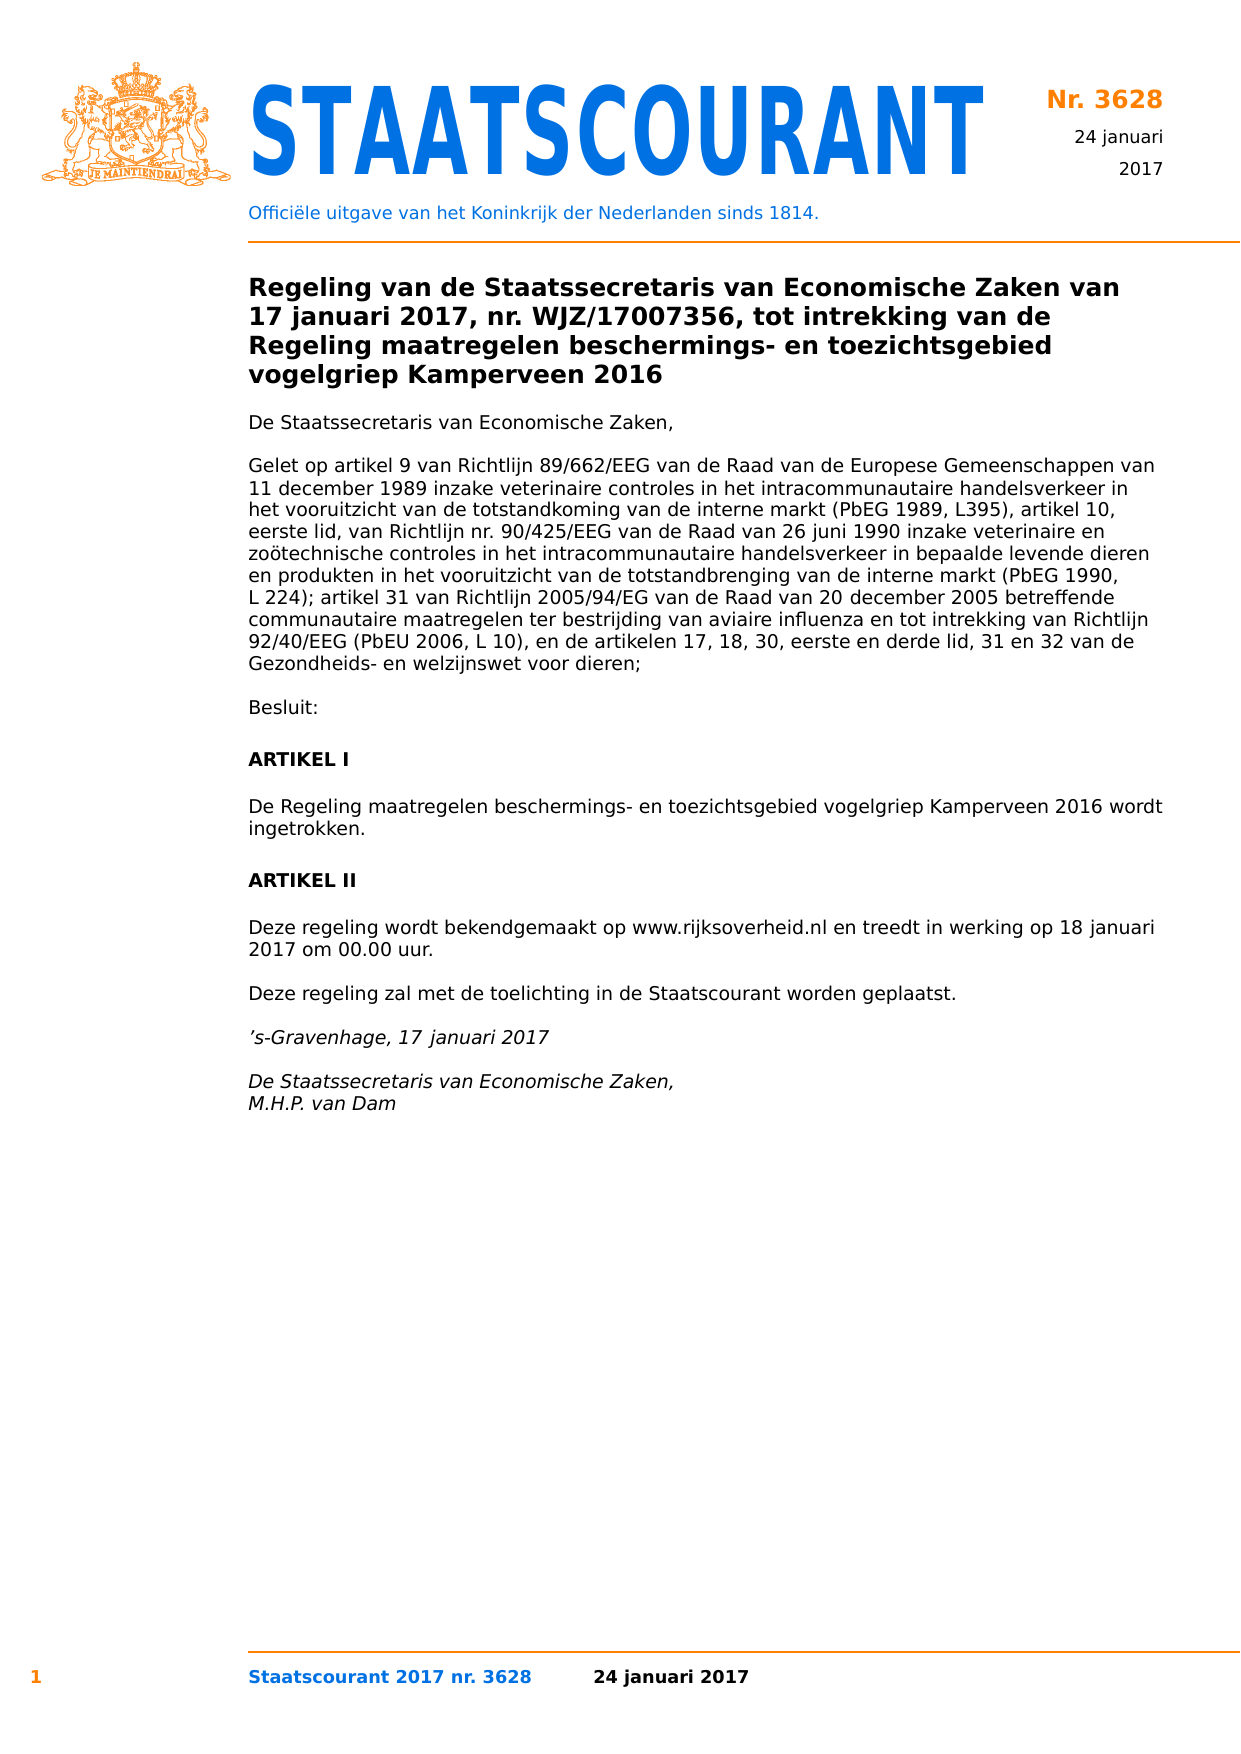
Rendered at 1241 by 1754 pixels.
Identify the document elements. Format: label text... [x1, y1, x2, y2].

table_cell Officiële uitgave van het Koninkrijk der Nederlanden sinds 1814. [248, 203, 1240, 241]
subtitle Regeling van de Staatssecretaris van Economische Zaken van 17 januari 2017, nr. WJZ/17007356, tot intrekking van de Regeling maatregelen beschermings- en toezichtsgebied vogelgriep Kamperveen 2016 [248, 273, 1163, 390]
text Gelet op artikel 9 van Richtlijn 89/662/EEG van de Raad van de Europese Gemeenschappen van 11 december 1989 inzake veterinaire controles in het intracommunautaire handelsverkeer in het vooruitzicht van de totstandkoming van de interne markt (PbEG 1989, L395), artikel 10, eerste lid, van Richtlijn nr. 90/425/EEG van de Raad van 26 juni 1990 inzake veterinaire en zoötechnische controles in het intracommunautaire handelsverkeer in bepaalde levende dieren en produkten in het vooruitzicht van de totstandbrenging van de interne markt (PbEG 1990, L 224); artikel 31 van Richtlijn 2005/94/EG van de Raad van 20 december 2005 betreffende communautaire maatregelen ter bestrijding van aviaire influenza en tot intrekking van Richtlijn 92/40/EEG (PbEU 2006, L 10), en de artikelen 17, 18, 30, eerste en derde lid, 31 en 32 van de Gezondheids- en welzijnswet voor dieren; [248, 455, 1163, 675]
text Deze regeling zal met de toelichting in de Staatscourant worden geplaatst. [248, 983, 1163, 1005]
text De Staatssecretaris van Economische Zaken, M.H.P. van Dam [248, 1071, 1163, 1114]
picture [41, 62, 231, 186]
text Deze regeling wordt bekendgemaakt op www.rijksoverheid.nl en treedt in werking op 18 januari 2017 om 00.00 uur. [248, 917, 1163, 961]
text De Staatssecretaris van Economische Zaken, [248, 412, 1163, 433]
subtitle ARTIKEL II [248, 870, 1163, 892]
text De Regeling maatregelen beschermings- en toezichtsgebied vogelgriep Kamperveen 2016 wordt ingetrokken. [248, 796, 1163, 840]
table_header [25, 62, 248, 241]
table_cell 2017 [998, 153, 1240, 203]
table_cell 24 januari [998, 121, 1240, 153]
table_header Nr. 3628 [998, 62, 1240, 121]
text Besluit: [248, 697, 1163, 719]
table_header STAATSCOURANT [248, 62, 998, 203]
subtitle ARTIKEL I [248, 749, 1163, 771]
text ’s-Gravenhage, 17 januari 2017 [248, 1027, 1163, 1049]
